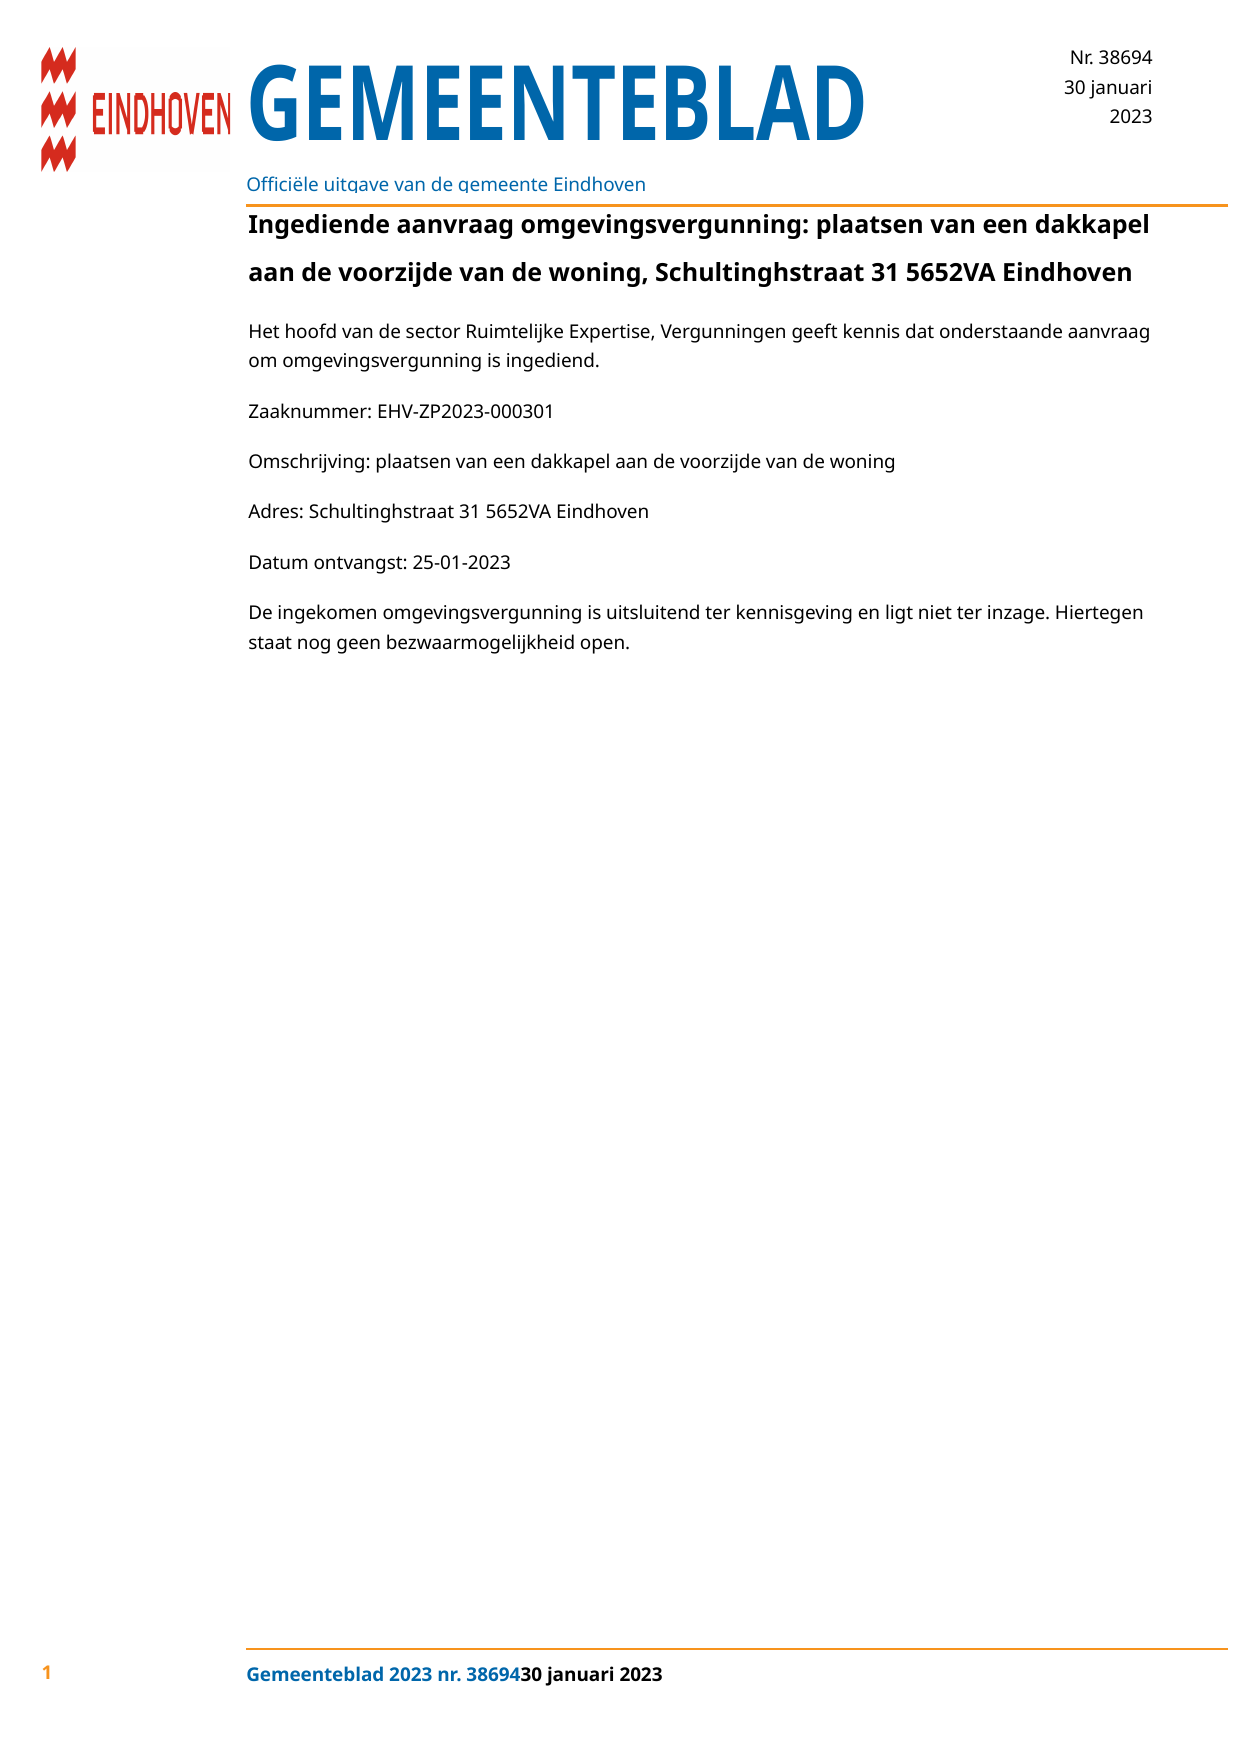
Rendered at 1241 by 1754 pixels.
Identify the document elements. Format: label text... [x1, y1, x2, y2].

text Omschrijving: plaatsen van een dakkapel aan de voorzijde van de woning [248, 448, 1152, 474]
text Zaaknummer: EHV-ZP2023-000301 [248, 398, 1152, 424]
text Adres: Schultinghstraat 31 5652VA Eindhoven [248, 499, 1152, 524]
text Datum ontvangst: 25-01-2023 [248, 549, 1152, 575]
text De ingekomen omgevingsvergunning is uitsluitend ter kennisgeving en ligt niet ter inzage. Hiertegen staat nog geen bezwaarmogelijkheid open. [248, 599, 1152, 655]
text Het hoofd van de sector Ruimtelijke Expertise, Vergunningen geeft kennis dat onderstaande aanvraag om omgevingsvergunning is ingediend. [248, 318, 1152, 373]
text Ingediende aanvraag omgevingsvergunning: plaatsen van een dakkapel aan de voorzijde van de woning, Schultinghstraat 31 5652VA Eindhoven [248, 207, 1152, 288]
picture [41, 47, 231, 172]
